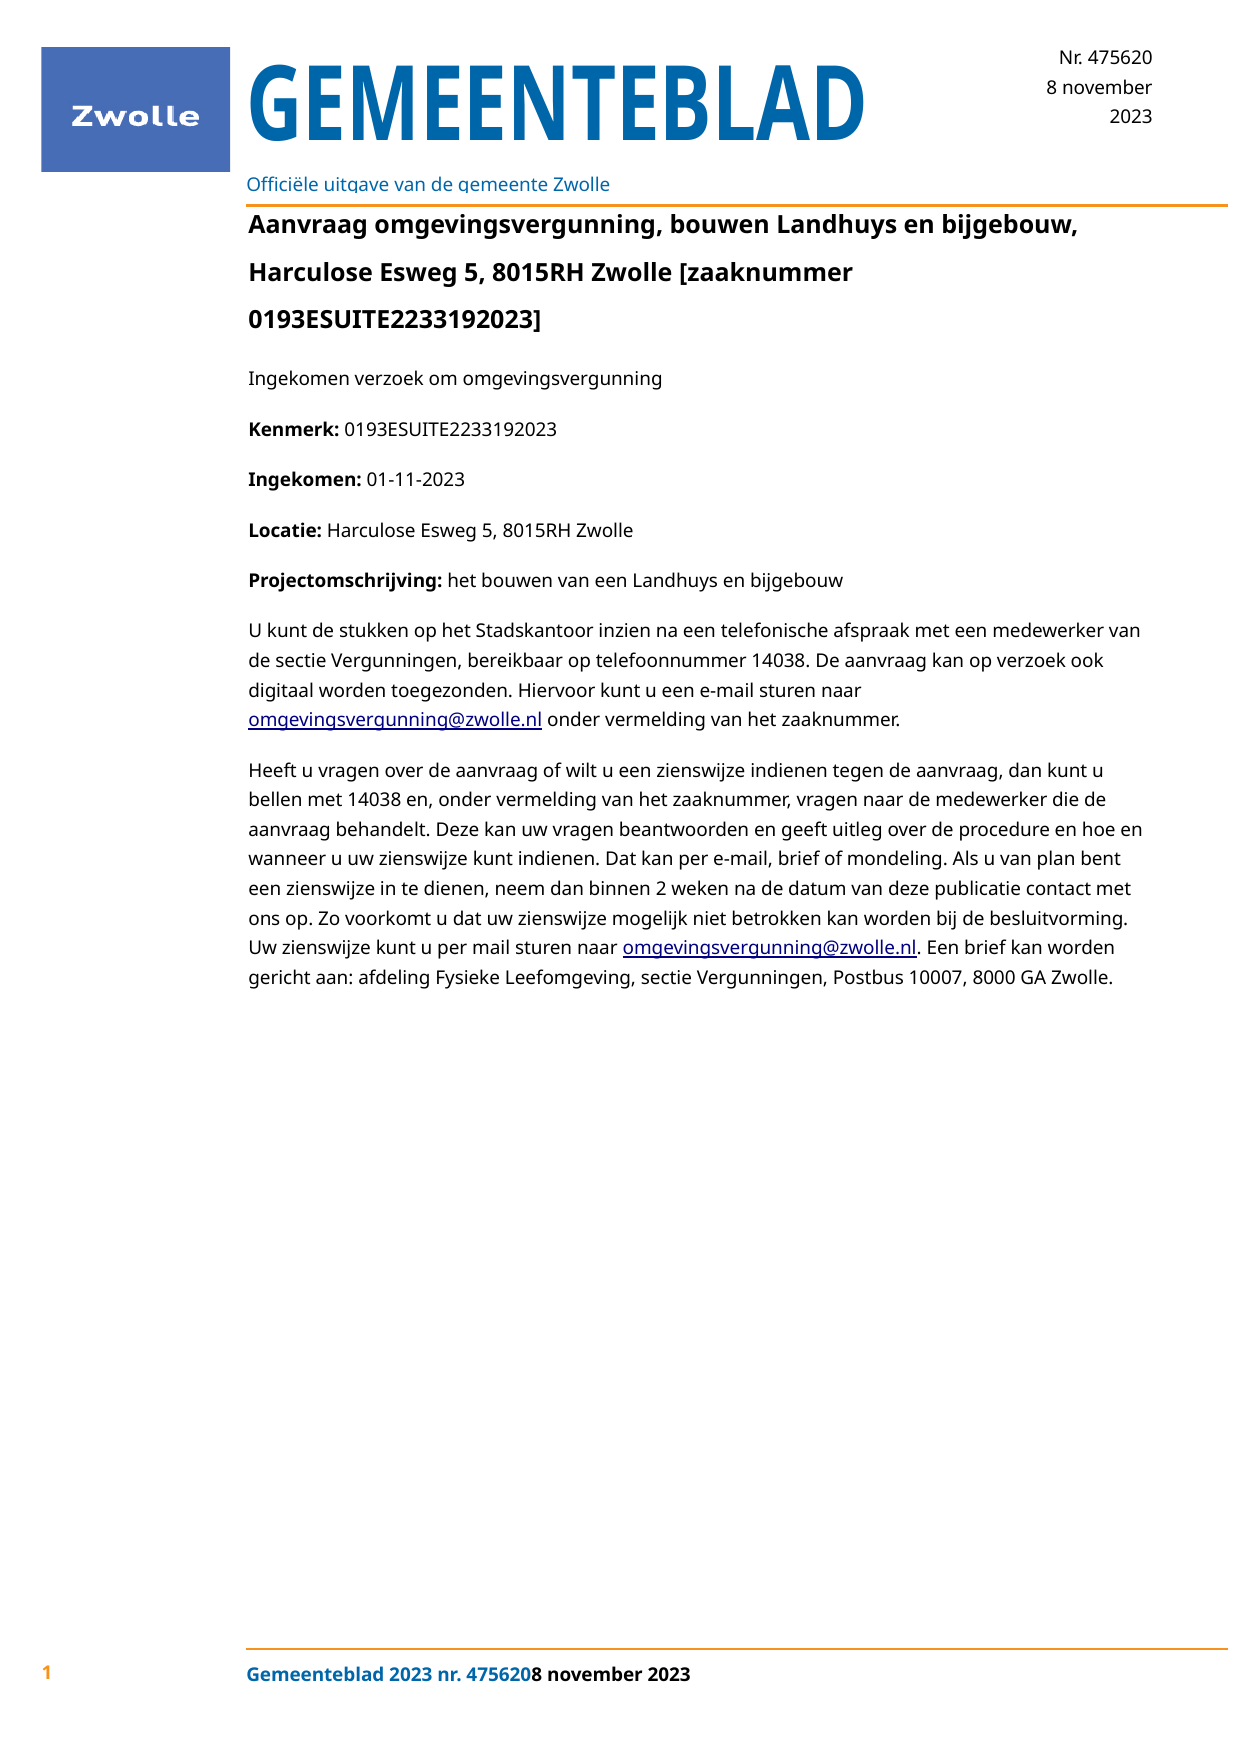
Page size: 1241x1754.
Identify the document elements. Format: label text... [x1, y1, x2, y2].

text Ingekomen: 01-11-2023 [248, 466, 1152, 492]
text Heeft u vragen over de aanvraag of wilt u een zienswijze indienen tegen de aanvraag, dan kunt u bellen met 14038 en, onder vermelding van het zaaknummer, vragen naar de medewerker die de aanvraag behandelt. Deze kan uw vragen beantwoorden en geeft uitleg over de procedure en hoe en wanneer u uw zienswijze kunt indienen. Dat kan per e-mail, brief of mondeling. Als u van plan bent een zienswijze in te dienen, neem dan binnen 2 weken na de datum van deze publicatie contact met ons op. Zo voorkomt u dat uw zienswijze mogelijk niet betrokken kan worden bij de besluitvorming. Uw zienswijze kunt u per mail sturen naar omgevingsvergunning@zwolle.nl. Een brief kan worden gericht aan: afdeling Fysieke Leefomgeving, sectie Vergunningen, Postbus 10007, 8000 GA Zwolle. [248, 757, 1152, 989]
text Ingekomen verzoek om omgevingsvergunning [248, 366, 1152, 391]
picture [41, 47, 231, 172]
text Locatie: Harculose Esweg 5, 8015RH Zwolle [248, 517, 1152, 542]
text Kenmerk: 0193ESUITE2233192023 [248, 416, 1152, 442]
text U kunt de stukken op het Stadskantoor inzien na een telefonische afspraak met een medewerker van de sectie Vergunningen, bereikbaar op telefoonnummer 14038. De aanvraag kan op verzoek ook digitaal worden toegezonden. Hiervoor kunt u een e-mail sturen naar omgevingsvergunning@zwolle.nl onder vermelding van het zaaknummer. [248, 618, 1152, 732]
text Aanvraag omgevingsvergunning, bouwen Landhuys en bijgebouw, Harculose Esweg 5, 8015RH Zwolle [zaaknummer 0193ESUITE2233192023] [248, 207, 1152, 336]
text Projectomschrijving: het bouwen van een Landhuys en bijgebouw [248, 567, 1152, 593]
